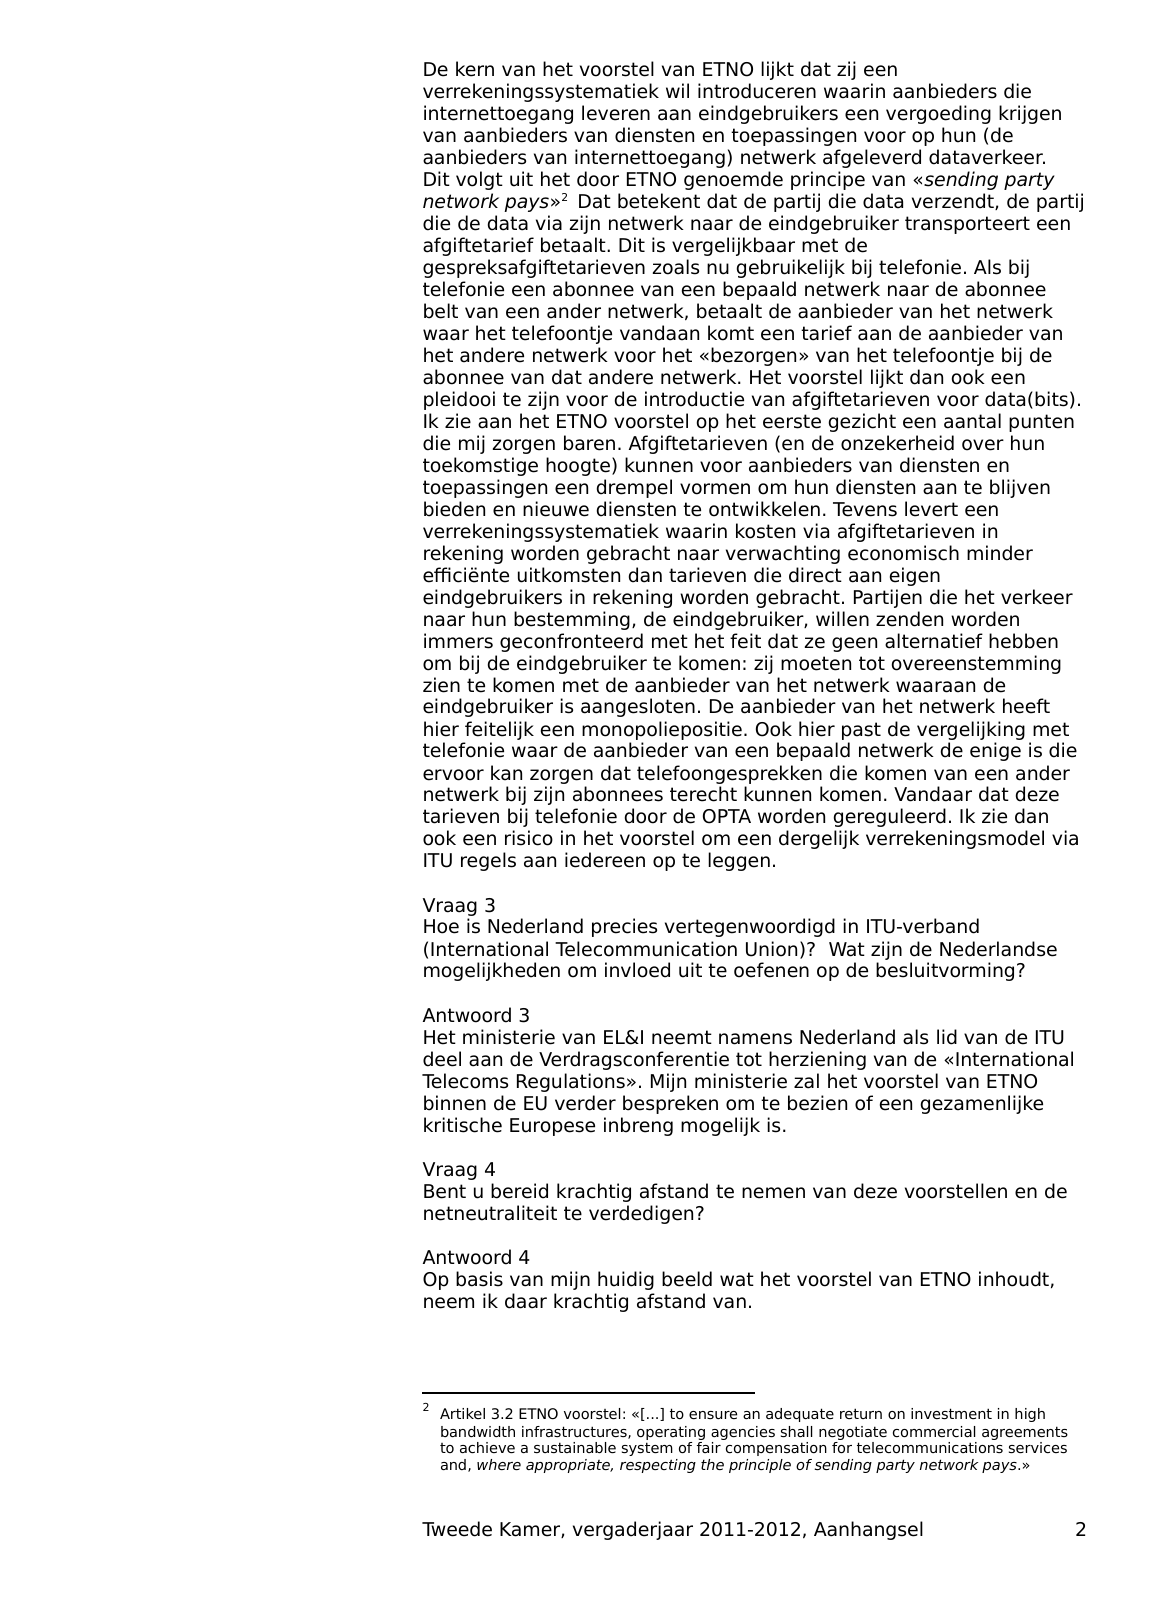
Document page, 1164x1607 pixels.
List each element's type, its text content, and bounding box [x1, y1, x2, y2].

text Hoe is Nederland precies vertegenwoordigd in ITU-verband (International Telecommunication Union)? Wat zijn de Nederlandse mogelijkheden om invloed uit te oefenen op de besluitvorming? [422, 916, 1087, 982]
text Artikel 3.2 ETNO voorstel: «[...] to ensure an adequate return on investment in high bandwidth infrastructures, operating agencies shall negotiate commercial agreements to achieve a sustainable system of fair compensation for telecommunications services and, where appropriate, respecting the principle of sending party network pays.» [422, 1402, 1087, 1474]
text Antwoord 4 [422, 1247, 1087, 1269]
text Dit volgt uit het door ETNO genoemde principe van «sending party network pays» Dat betekent dat de partij die data verzendt, de partij die de data via zijn netwerk naar de eindgebruiker transporteert een afgiftetarief betaalt. Dit is vergelijkbaar met de gespreksafgiftetarieven zoals nu gebruikelijk bij telefonie. Als bij telefonie een abonnee van een bepaald netwerk naar de abonnee belt van een ander netwerk, betaalt de aanbieder van het netwerk waar het telefoontje vandaan komt een tarief aan de aanbieder van het andere netwerk voor het «bezorgen» van het telefoontje bij de abonnee van dat andere netwerk. Het voorstel lijkt dan ook een pleidooi te zijn voor de introductie van afgiftetarieven voor data(bits). [422, 169, 1087, 411]
text Het ministerie van EL&I neemt namens Nederland als lid van de ITU deel aan de Verdragsconferentie tot herziening van de «International Telecoms Regulations». Mijn ministerie zal het voorstel van ETNO binnen de EU verder bespreken om te bezien of een gezamenlijke kritische Europese inbreng mogelijk is. [422, 1027, 1087, 1136]
text Ik zie aan het ETNO voorstel op het eerste gezicht een aantal punten die mij zorgen baren. Afgiftetarieven (en de onzekerheid over hun toekomstige hoogte) kunnen voor aanbieders van diensten en toepassingen een drempel vormen om hun diensten aan te blijven bieden en nieuwe diensten te ontwikkelen. Tevens levert een verrekeningssystematiek waarin kosten via afgiftetarieven in rekening worden gebracht naar verwachting economisch minder efficiënte uitkomsten dan tarieven die direct aan eigen eindgebruikers in rekening worden gebracht. Partijen die het verkeer naar hun bestemming, de eindgebruiker, willen zenden worden immers geconfronteerd met het feit dat ze geen alternatief hebben om bij de eindgebruiker te komen: zij moeten tot overeenstemming zien te komen met de aanbieder van het netwerk waaraan de eindgebruiker is aangesloten. De aanbieder van het netwerk heeft hier feitelijk een monopoliepositie. Ook hier past de vergelijking met telefonie waar de aanbieder van een bepaald netwerk de enige is die ervoor kan zorgen dat telefoongesprekken die komen van een ander netwerk bij zijn abonnees terecht kunnen komen. Vandaar dat deze tarieven bij telefonie door de OPTA worden gereguleerd. Ik zie dan ook een risico in het voorstel om een dergelijk verrekeningsmodel via ITU regels aan iedereen op te leggen. [422, 411, 1087, 872]
text De kern van het voorstel van ETNO lijkt dat zij een verrekeningssystematiek wil introduceren waarin aanbieders die internettoegang leveren aan eindgebruikers een vergoeding krijgen van aanbieders van diensten en toepassingen voor op hun (de aanbieders van internettoegang) netwerk afgeleverd dataverkeer. [422, 59, 1087, 169]
text Op basis van mijn huidig beeld wat het voorstel van ETNO inhoudt, neem ik daar krachtig afstand van. [422, 1269, 1087, 1313]
text Antwoord 3 [422, 1004, 1087, 1027]
text Bent u bereid krachtig afstand te nemen van deze voorstellen en de netneutraliteit te verdedigen? [422, 1181, 1087, 1224]
text Vraag 3 [422, 894, 1087, 916]
text Vraag 4 [422, 1159, 1087, 1181]
